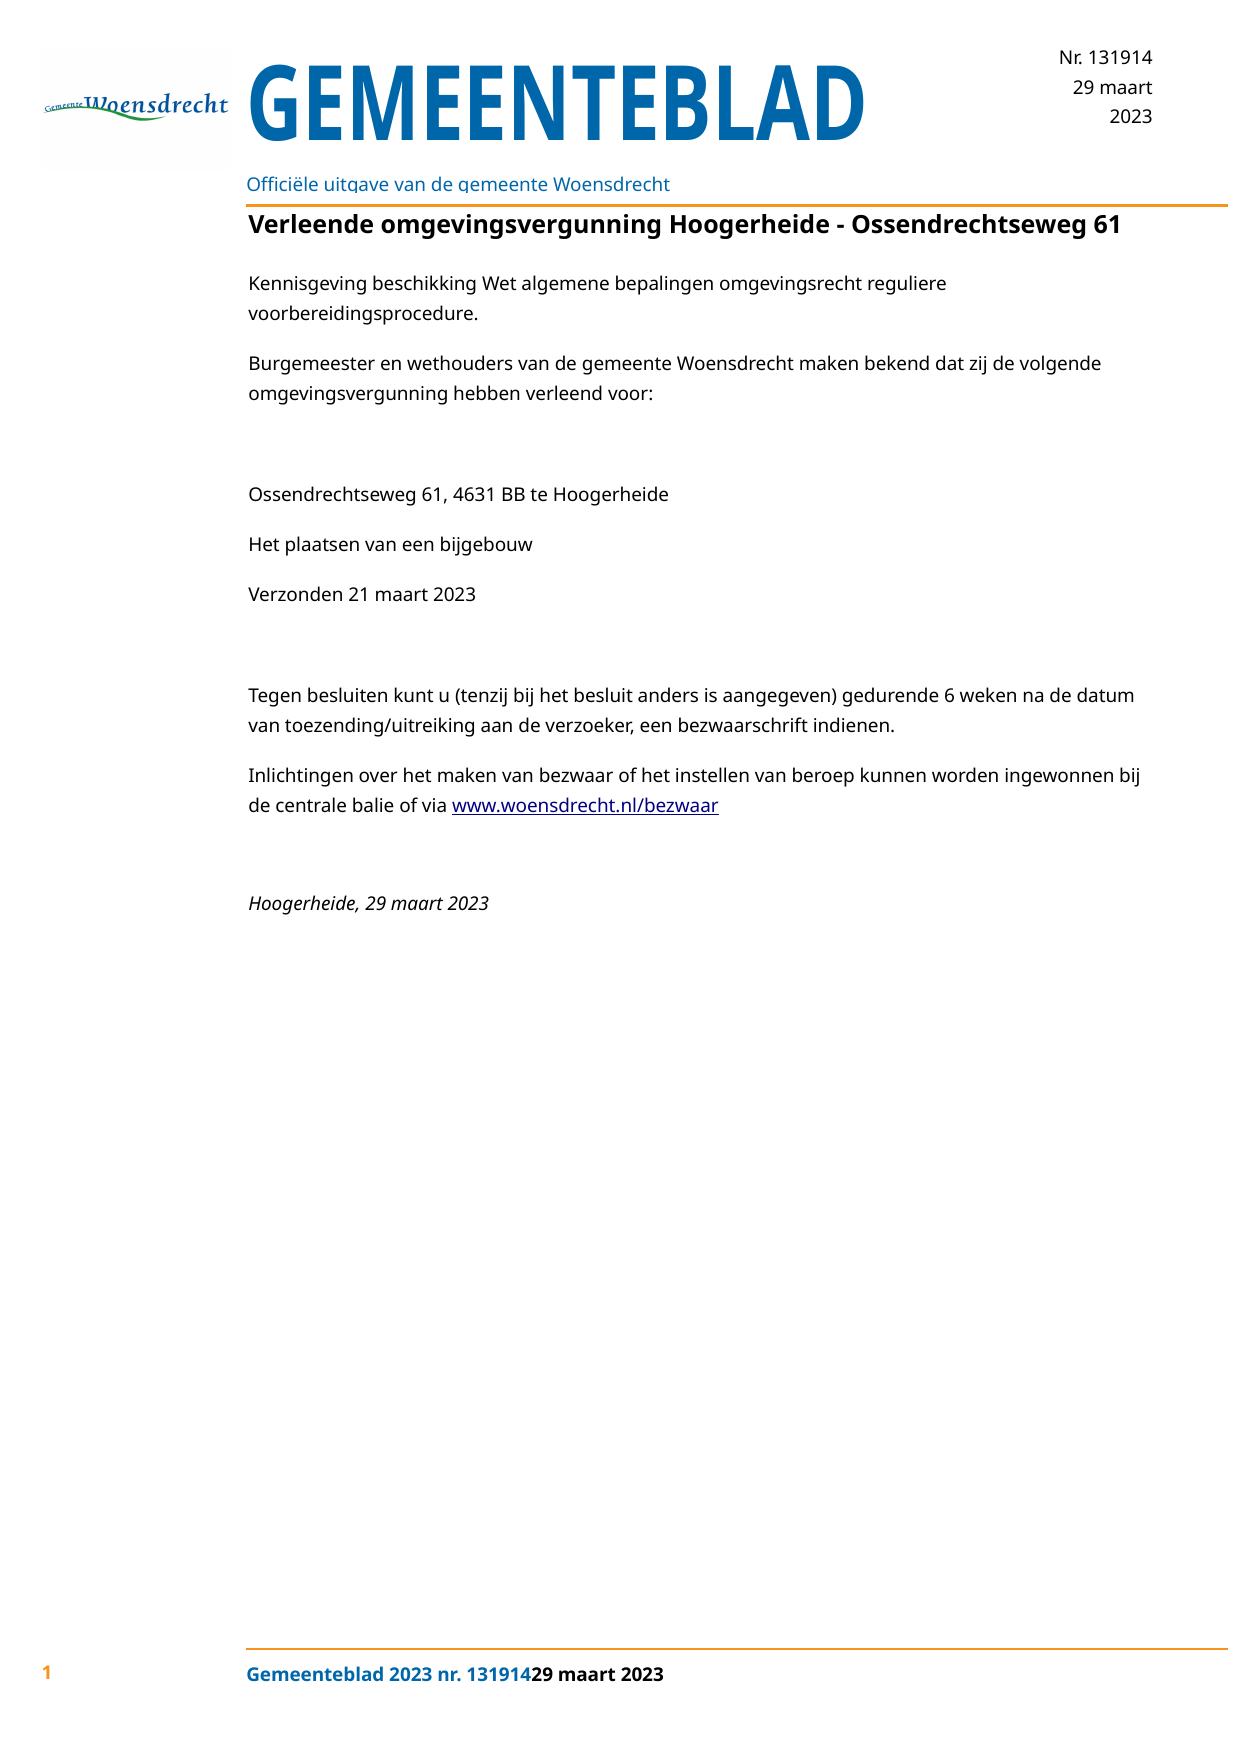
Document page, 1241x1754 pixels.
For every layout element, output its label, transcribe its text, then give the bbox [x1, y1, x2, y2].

picture [41, 47, 231, 172]
text Ossendrechtseweg 61, 4631 BB te Hoogerheide [248, 481, 1152, 506]
text Inlichtingen over het maken van bezwaar of het instellen van beroep kunnen worden ingewonnen bij de centrale balie of via www.woensdrecht.nl/bezwaar [248, 762, 1152, 818]
text Verleende omgevingsvergunning Hoogerheide - Ossendrechtseweg 61 [248, 207, 1152, 241]
text Kennisgeving beschikking Wet algemene bepalingen omgevingsrecht reguliere voorbereidingsprocedure. [248, 270, 1152, 326]
text Het plaatsen van een bijgebouw [248, 531, 1152, 557]
text Hoogerheide, 29 maart 2023 [248, 890, 1152, 916]
text Burgemeester en wethouders van de gemeente Woensdrecht maken bekend dat zij de volgende omgevingsvergunning hebben verleend voor: [248, 350, 1152, 406]
text Tegen besluiten kunt u (tenzij bij het besluit anders is aangegeven) gedurende 6 weken na de datum van toezending/uitreiking aan de verzoeker, een bezwaarschrift indienen. [248, 682, 1152, 738]
text Verzonden 21 maart 2023 [248, 582, 1152, 607]
